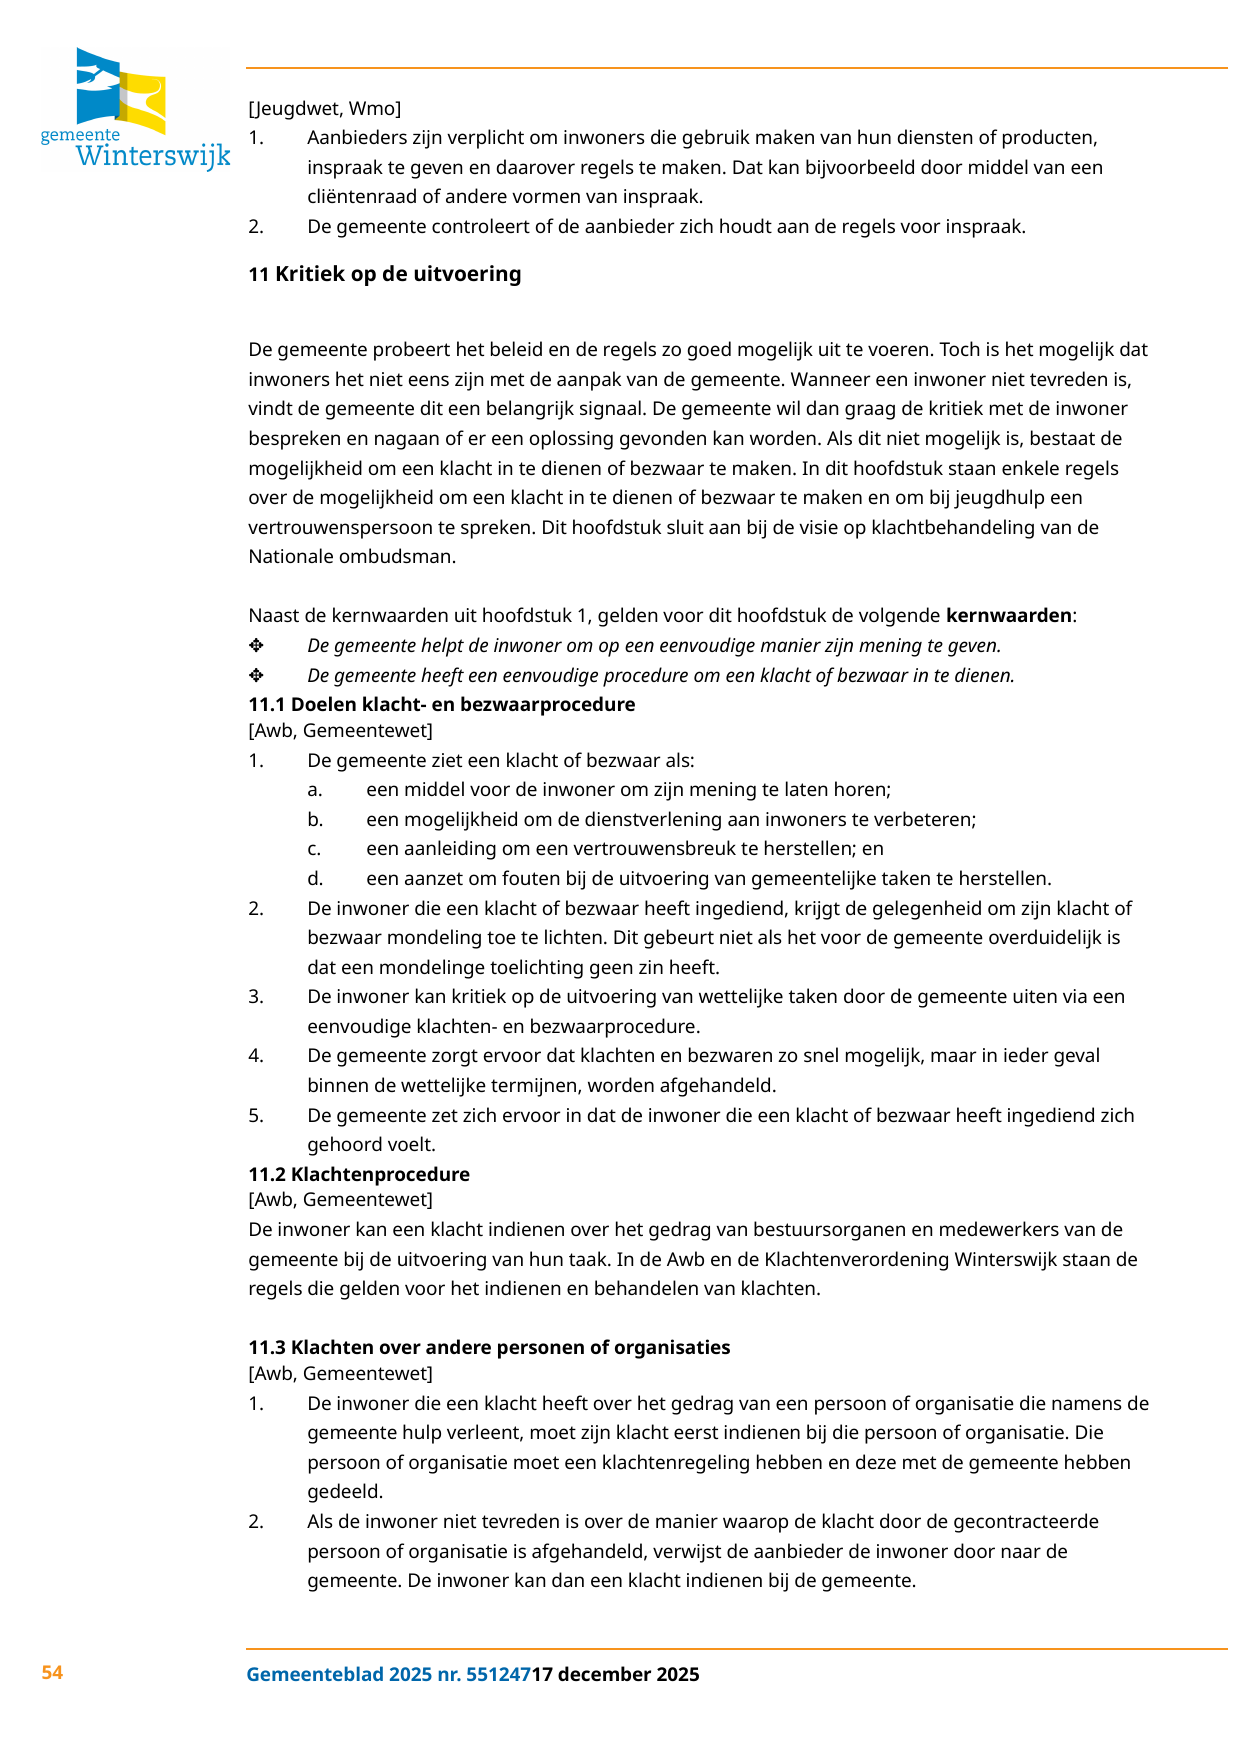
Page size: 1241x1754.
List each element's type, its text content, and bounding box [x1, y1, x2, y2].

list Aanbieders zijn verplicht om inwoners die gebruik maken van hun diensten of producten, inspraak te geven en daarover regels te maken. Dat kan bijvoorbeeld door middel van een cliëntenraad of andere vormen van inspraak. [248, 124, 1152, 209]
text 11.3 Klachten over andere personen of organisaties [248, 1334, 1152, 1360]
list De gemeente heeft een eenvoudige procedure om een klacht of bezwaar in te dienen. [248, 662, 1152, 688]
picture [41, 47, 231, 172]
list De gemeente controleert of de aanbieder zich houdt aan de regels voor inspraak. [248, 213, 1152, 239]
picture [225, 153, 231, 162]
list De gemeente zet zich ervoor in dat de inwoner die een klacht of bezwaar heeft ingediend zich gehoord voelt. [248, 1102, 1152, 1157]
text [Awb, Gemeentewet] [248, 717, 1152, 743]
text 11.2 Klachtenprocedure [248, 1161, 1152, 1187]
list een mogelijkheid om de dienstverlening aan inwoners te verbeteren; [307, 806, 1152, 832]
text 11 Kritiek op de uitvoering [248, 259, 1152, 287]
list De gemeente zorgt ervoor dat klachten en bezwaren zo snel mogelijk, maar in ieder geval binnen de wettelijke termijnen, worden afgehandeld. [248, 1043, 1152, 1098]
list De inwoner kan kritiek op de uitvoering van wettelijke taken door de gemeente uiten via een eenvoudige klachten- en bezwaarprocedure. [248, 983, 1152, 1039]
text [Awb, Gemeentewet] [248, 1187, 1152, 1212]
text Naast de kernwaarden uit hoofdstuk 1, gelden voor dit hoofdstuk de volgende kernwaarden: [248, 603, 1152, 628]
list De gemeente ziet een klacht of bezwaar als: [248, 747, 1152, 772]
list Als de inwoner niet tevreden is over de manier waarop de klacht door de gecontracteerde persoon of organisatie is afgehandeld, verwijst de aanbieder de inwoner door naar de gemeente. De inwoner kan dan een klacht indienen bij de gemeente. [248, 1508, 1152, 1593]
text De gemeente probeert het beleid en de regels zo goed mogelijk uit te voeren. Toch is het mogelijk dat inwoners het niet eens zijn met de aanpak van de gemeente. Wanneer een inwoner niet tevreden is, vindt de gemeente dit een belangrijk signaal. De gemeente wil dan graag de kritiek met de inwoner bespreken en nagaan of er een oplossing gevonden kan worden. Als dit niet mogelijk is, bestaat de mogelijkheid om een klacht in te dienen of bezwaar te maken. In dit hoofdstuk staan enkele regels over de mogelijkheid om een klacht in te dienen of bezwaar te maken en om bij jeugdhulp een vertrouwenspersoon te spreken. Dit hoofdstuk sluit aan bij de visie op klachtbehandeling van de Nationale ombudsman. [248, 336, 1152, 569]
text De inwoner kan een klacht indienen over het gedrag van bestuursorganen en medewerkers van de gemeente bij de uitvoering van hun taak. In de Awb en de Klachtenverordening Winterswijk staan de regels die gelden voor het indienen en behandelen van klachten. [248, 1216, 1152, 1301]
text [Jeugdwet, Wmo] [248, 95, 1152, 121]
list De gemeente helpt de inwoner om op een eenvoudige manier zijn mening te geven. [248, 632, 1152, 658]
list een aanleiding om een vertrouwensbreuk te herstellen; en [307, 836, 1152, 861]
list De inwoner die een klacht heeft over het gedrag van een persoon of organisatie die namens de gemeente hulp verleent, moet zijn klacht eerst indienen bij die persoon of organisatie. Die persoon of organisatie moet een klachtenregeling hebben en deze met de gemeente hebben gedeeld. [248, 1390, 1152, 1504]
list De inwoner die een klacht of bezwaar heeft ingediend, krijgt de gelegenheid om zijn klacht of bezwaar mondeling toe te lichten. Dit gebeurt niet als het voor de gemeente overduidelijk is dat een mondelinge toelichting geen zin heeft. [248, 895, 1152, 979]
list een aanzet om fouten bij de uitvoering van gemeentelijke taken te herstellen. [307, 865, 1152, 891]
list een middel voor de inwoner om zijn mening te laten horen; [307, 776, 1152, 802]
text 11.1 Doelen klacht- en bezwaarprocedure [248, 691, 1152, 717]
text [Awb, Gemeentewet] [248, 1360, 1152, 1386]
